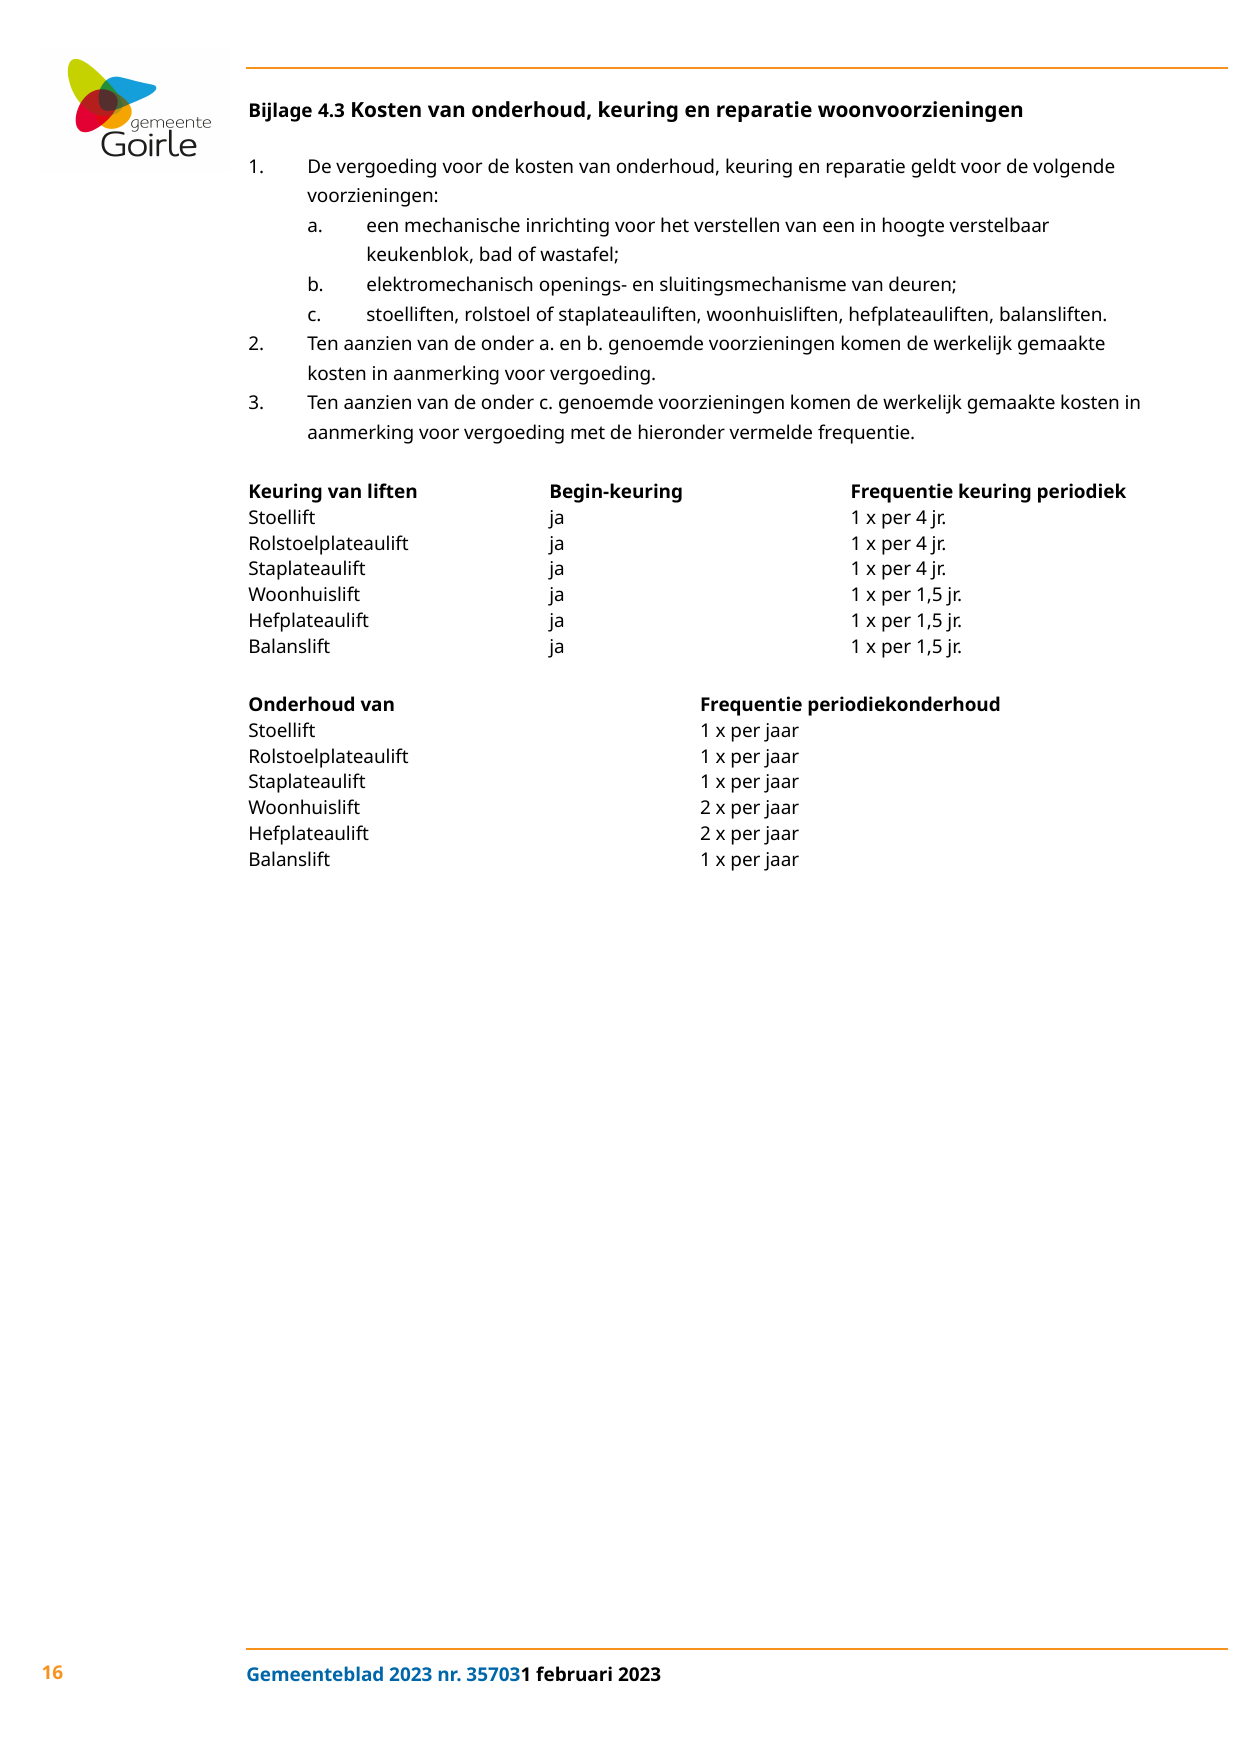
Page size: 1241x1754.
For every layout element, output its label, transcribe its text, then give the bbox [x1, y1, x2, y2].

table_cell 1 x per 4 jr. [850, 556, 1152, 581]
table_cell Rolstoelplateaulift [248, 530, 549, 556]
table_cell 2 x per jaar [700, 794, 1152, 820]
table_cell ja [549, 556, 850, 581]
table_cell 1 x per jaar [700, 769, 1152, 794]
table_cell Stoellift [248, 504, 549, 530]
list De vergoeding voor de kosten van onderhoud, keuring en reparatie geldt voor de volgende voorzieningen: [248, 153, 1152, 208]
picture [41, 47, 231, 172]
table_cell 1 x per 1,5 jr. [850, 581, 1152, 607]
table_cell ja [549, 607, 850, 633]
table_cell Balanslift [248, 633, 549, 658]
table_cell Woonhuislift [248, 581, 549, 607]
table_header Begin-keuring [549, 479, 850, 504]
table_header Frequentie keuring periodiek [850, 479, 1152, 504]
table_cell 1 x per 4 jr. [850, 530, 1152, 556]
table_cell Balanslift [248, 846, 700, 872]
table_cell ja [549, 504, 850, 530]
table_cell Staplateaulift [248, 556, 549, 581]
list Ten aanzien van de onder c. genoemde voorzieningen komen de werkelijk gemaakte kosten in aanmerking voor vergoeding met de hieronder vermelde frequentie. [248, 389, 1152, 445]
table_cell ja [549, 530, 850, 556]
table_cell 1 x per jaar [700, 846, 1152, 872]
list stoelliften, rolstoel of staplateauliften, woonhuisliften, hefplateauliften, balansliften. [307, 301, 1152, 327]
table_cell Rolstoelplateaulift [248, 743, 700, 769]
table_cell 1 x per jaar [700, 717, 1152, 743]
table_cell Hefplateaulift [248, 607, 549, 633]
list Ten aanzien van de onder a. en b. genoemde voorzieningen komen de werkelijk gemaakte kosten in aanmerking voor vergoeding. [248, 330, 1152, 386]
table_cell ja [549, 633, 850, 658]
table_cell ja [549, 581, 850, 607]
table_cell Stoellift [248, 717, 700, 743]
list een mechanische inrichting voor het verstellen van een in hoogte verstelbaar keukenblok, bad of wastafel; [307, 212, 1152, 267]
table_cell Woonhuislift [248, 794, 700, 820]
table_cell 1 x per jaar [700, 743, 1152, 769]
table_cell 1 x per 4 jr. [850, 504, 1152, 530]
table_cell Hefplateaulift [248, 820, 700, 846]
table_cell 1 x per 1,5 jr. [850, 633, 1152, 658]
table_header Keuring van liften [248, 479, 549, 504]
text Bijlage 4.3 Kosten van onderhoud, keuring en reparatie woonvoorzieningen [248, 95, 1152, 123]
table_header Frequentie periodiekonderhoud [700, 691, 1152, 717]
table_cell Staplateaulift [248, 769, 700, 794]
table_cell 2 x per jaar [700, 820, 1152, 846]
table_cell 1 x per 1,5 jr. [850, 607, 1152, 633]
table_header Onderhoud van [248, 691, 700, 717]
list elektromechanisch openings- en sluitingsmechanisme van deuren; [307, 271, 1152, 297]
